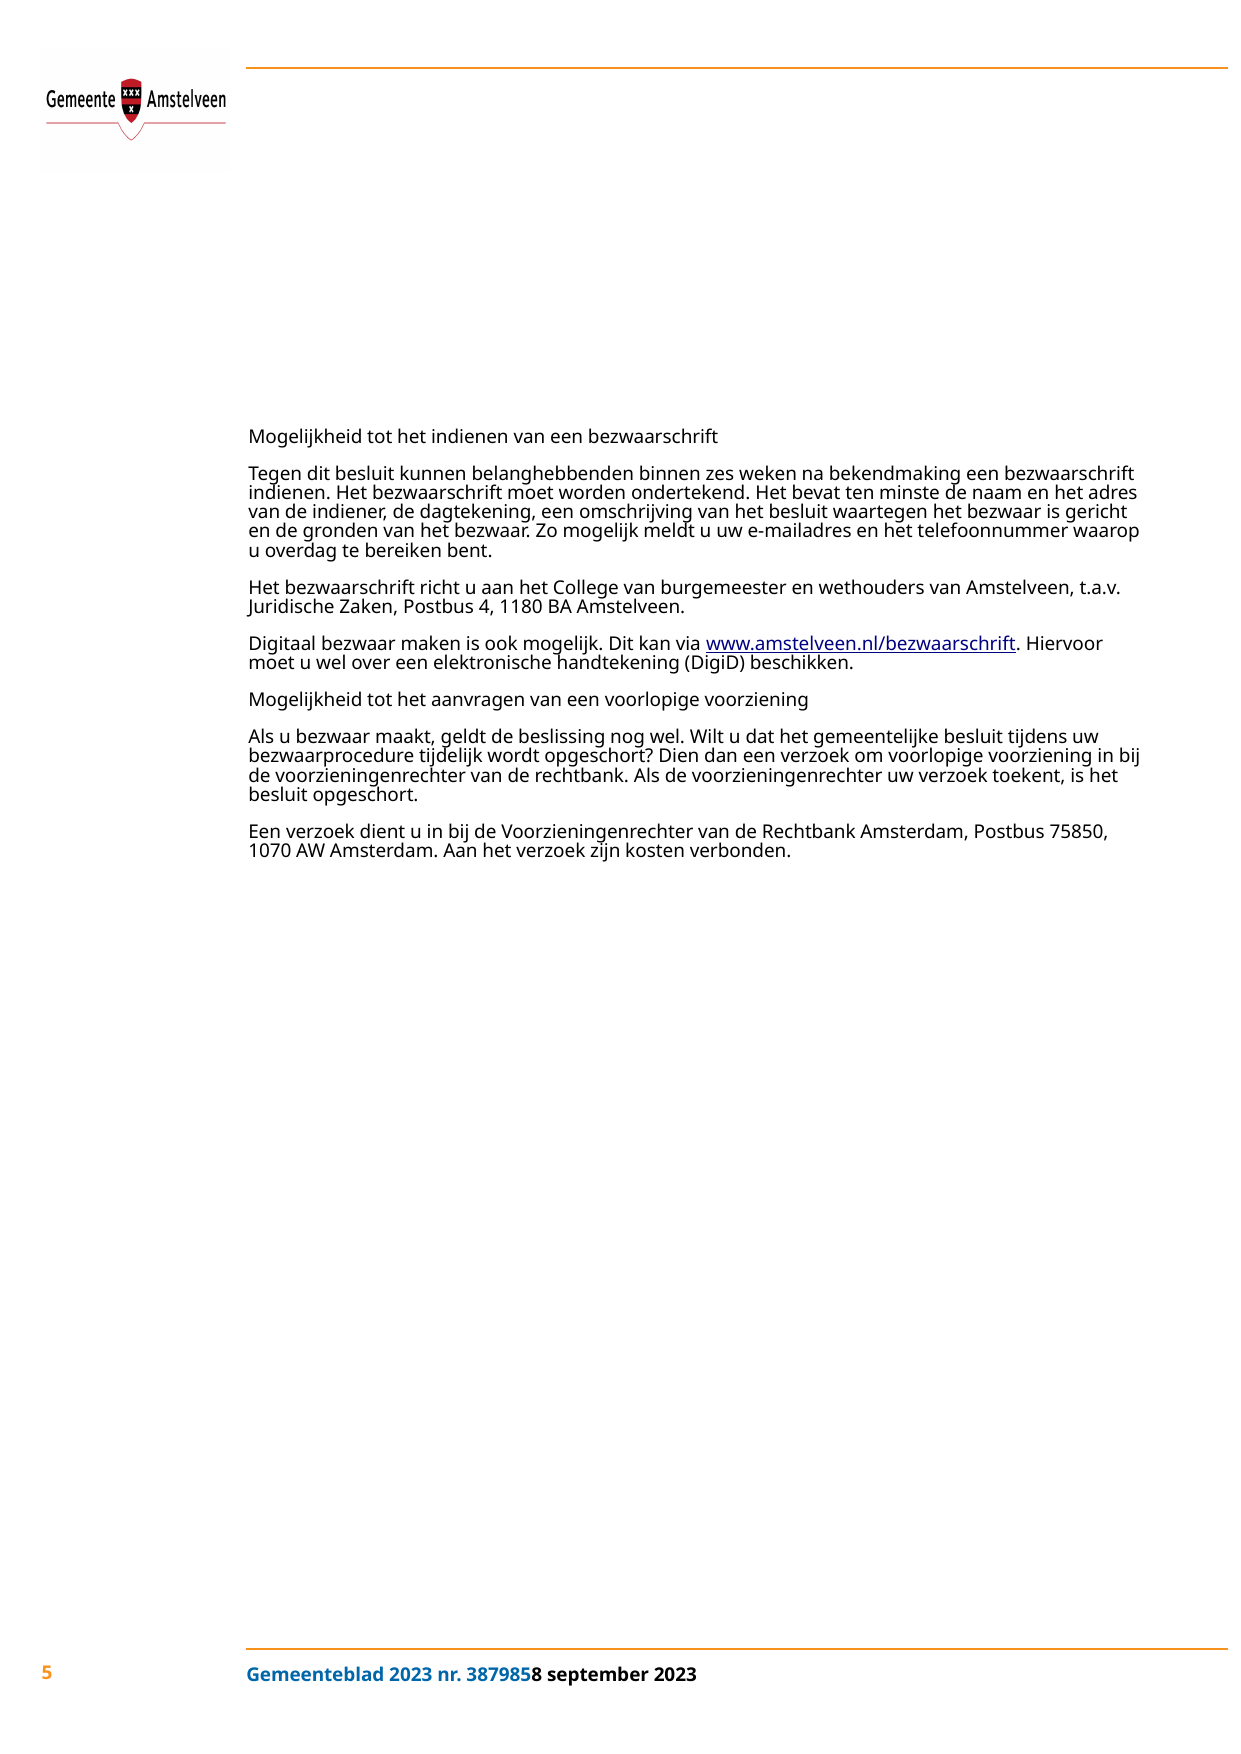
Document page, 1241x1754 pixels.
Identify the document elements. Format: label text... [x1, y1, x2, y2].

picture [41, 47, 231, 172]
text Digitaal bezwaar maken is ook mogelijk. Dit kan via www.amstelveen.nl/bezwaarschrift. Hiervoor moet u wel over een elektronische handtekening (DigiD) beschikken. [248, 635, 1152, 673]
text Een verzoek dient u in bij de Voorzieningenrechter van de Rechtbank Amsterdam, Postbus 75850, 1070 AW Amsterdam. Aan het verzoek zijn kosten verbonden. [248, 823, 1152, 861]
text Als u bezwaar maakt, geldt de beslissing nog wel. Wilt u dat het gemeentelijke besluit tijdens uw bezwaarprocedure tijdelijk wordt opgeschort? Dien dan een verzoek om voorlopige voorziening in bij de voorzieningenrechter van de rechtbank. Als de voorzieningenrechter uw verzoek toekent, is het besluit opgeschort. [248, 728, 1152, 805]
text Het bezwaarschrift richt u aan het College van burgemeester en wethouders van Amstelveen, t.a.v. Juridische Zaken, Postbus 4, 1180 BA Amstelveen. [248, 579, 1152, 617]
text Mogelijkheid tot het aanvragen van een voorlopige voorziening [248, 691, 1152, 710]
text Tegen dit besluit kunnen belanghebbenden binnen zes weken na bekendmaking een bezwaarschrift indienen. Het bezwaarschrift moet worden ondertekend. Het bevat ten minste de naam en het adres van de indiener, de dagtekening, een omschrijving van het besluit waartegen het bezwaar is gericht en de gronden van het bezwaar. Zo mogelijk meldt u uw e-mailadres en het telefoonnummer waarop u overdag te bereiken bent. [248, 464, 1152, 561]
text Mogelijkheid tot het indienen van een bezwaarschrift [248, 428, 1152, 447]
